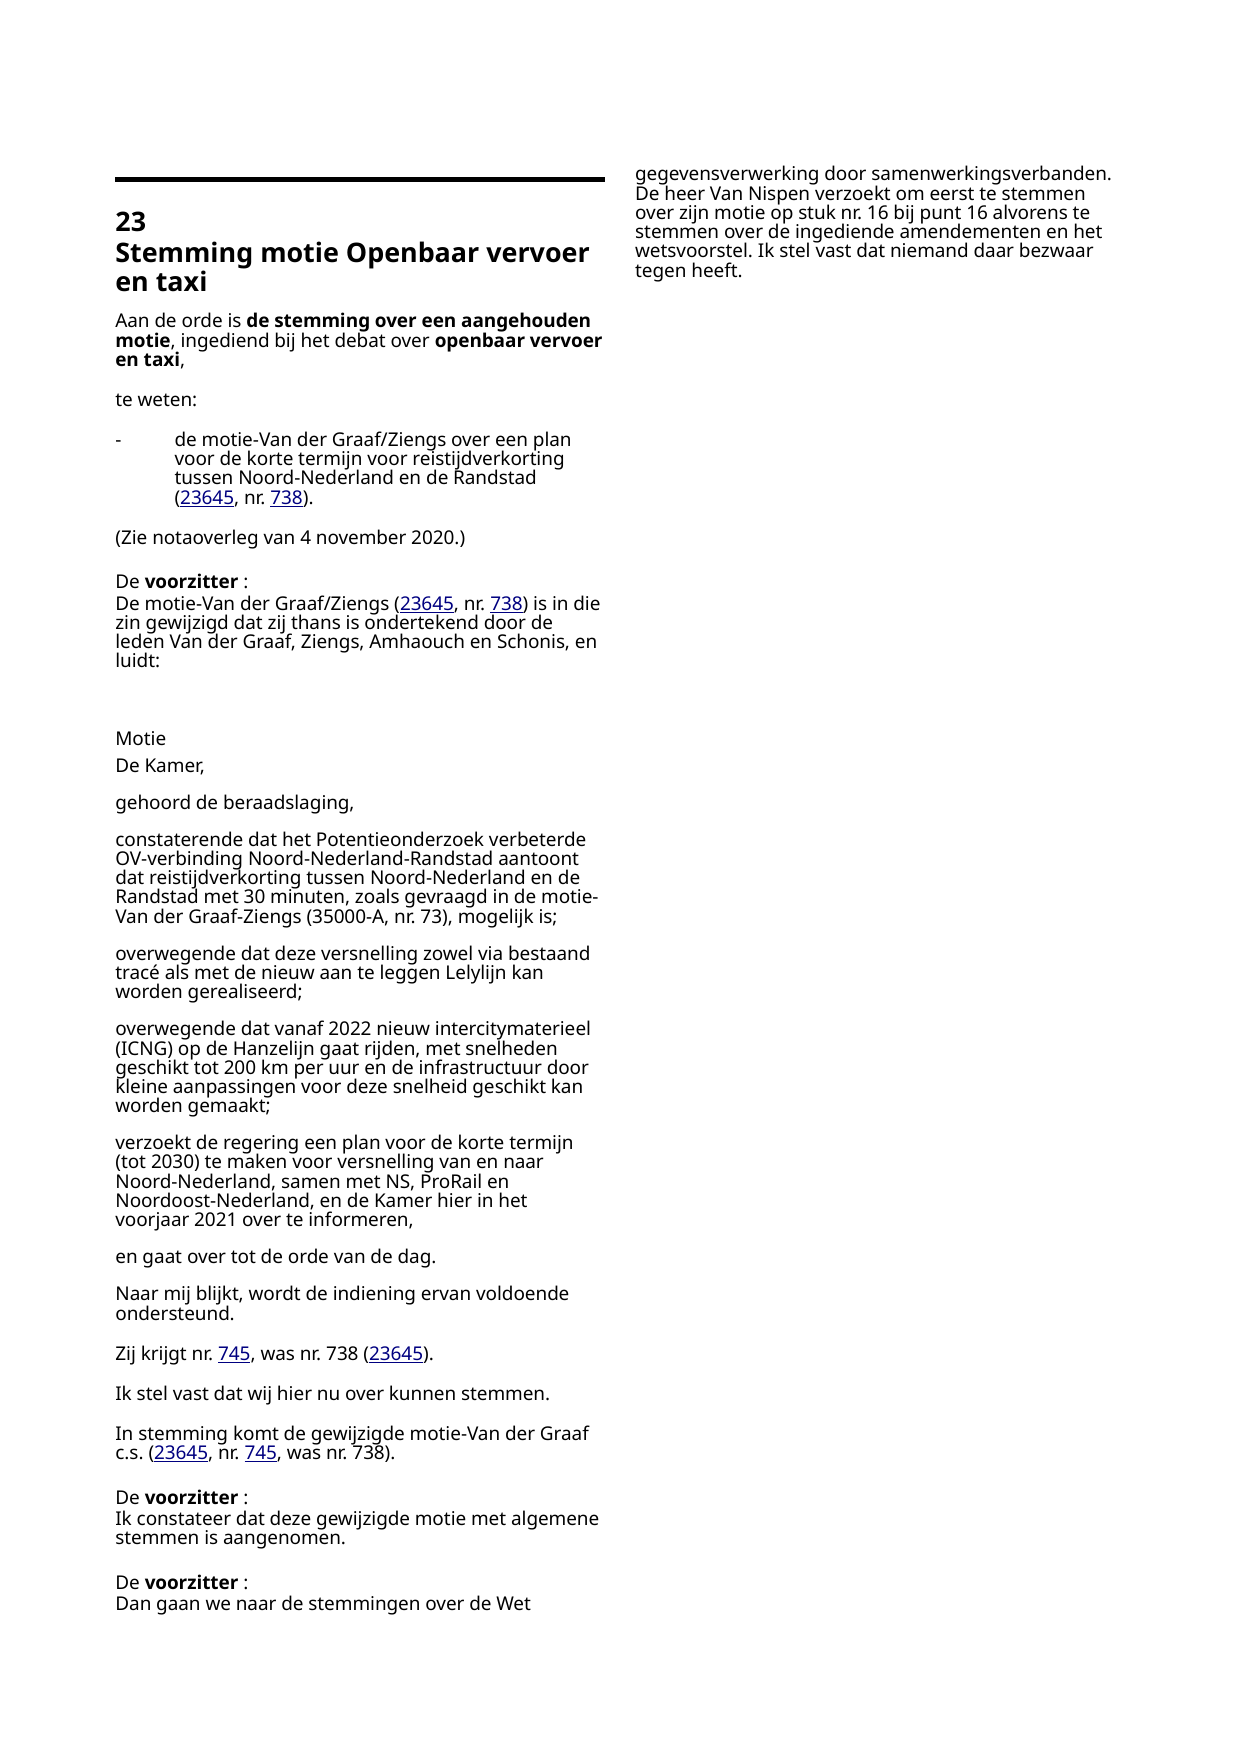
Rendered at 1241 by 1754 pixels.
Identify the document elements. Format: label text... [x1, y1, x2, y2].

text Naar mij blijkt, wordt de indiening ervan voldoende ondersteund. [115, 1285, 605, 1324]
text overwegende dat deze versnelling zowel via bestaand tracé als met de nieuw aan te leggen Lelylijn kan worden gerealiseerd; [115, 945, 605, 1002]
text Stemming motie Openbaar vervoer en taxi [115, 239, 605, 312]
text Ik constateer dat deze gewijzigde motie met algemene stemmen is aangenomen. [115, 1510, 605, 1548]
text De voorzitter : [115, 1569, 605, 1595]
text te weten: [115, 391, 605, 410]
text gegevensverwerking door samenwerkingsverbanden. De heer Van Nispen verzoekt om eerst te stemmen over zijn motie op stuk nr. 16 bij punt 16 alvorens te stemmen over de ingediende amendementen en het wetsvoorstel. Ik stel vast dat niemand daar bezwaar tegen heeft. [635, 165, 1125, 281]
text 23 [115, 203, 605, 239]
text verzoekt de regering een plan voor de korte termijn (tot 2030) te maken voor versnelling van en naar Noord-Nederland, samen met NS, ProRail en Noordoost-Nederland, en de Kamer hier in het voorjaar 2021 over te informeren, [115, 1134, 605, 1231]
text constaterende dat het Potentieonderzoek verbeterde OV-verbinding Noord-Nederland-Randstad aantoont dat reistijdverkorting tussen Noord-Nederland en de Randstad met 30 minuten, zoals gevraagd in de motie-Van der Graaf-Ziengs (35000-A, nr. 73), mogelijk is; [115, 831, 605, 927]
text De voorzitter : [115, 569, 605, 594]
text In stemming komt de gewijzigde motie-Van der Graaf c.s. (23645, nr. 745, was nr. 738). [115, 1425, 605, 1463]
text Dan gaan we naar de stemmingen over de Wet [115, 1595, 605, 1614]
text De Kamer, [115, 757, 605, 776]
text De voorzitter : [115, 1484, 605, 1510]
text Ik stel vast dat wij hier nu over kunnen stemmen. [115, 1384, 605, 1404]
text Aan de orde is de stemming over een aangehouden motie, ingediend bij het debat over openbaar vervoer en taxi, [115, 312, 605, 370]
text De motie-Van der Graaf/Ziengs (23645, nr. 738) is in die zin gewijzigd dat zij thans is ondertekend door de leden Van der Graaf, Ziengs, Amhaouch en Schonis, en luidt: [115, 594, 605, 672]
text gehoord de beraadslaging, [115, 794, 605, 813]
text (Zie notaoverleg van 4 november 2020.) [115, 529, 605, 548]
text overwegende dat vanaf 2022 nieuw intercitymaterieel (ICNG) op de Hanzelijn gaat rijden, met snelheden geschikt tot 200 km per uur en de infrastructuur door kleine aanpassingen voor deze snelheid geschikt kan worden gemaakt; [115, 1020, 605, 1117]
text Motie [115, 725, 605, 751]
text Zij krijgt nr. 745, was nr. 738 (23645). [115, 1344, 605, 1364]
text en gaat over tot de orde van de dag. [115, 1248, 605, 1268]
list de motie-Van der Graaf/Ziengs over een plan voor de korte termijn voor reistijdverkorting tussen Noord-Nederland en de Randstad (23645, nr. 738). [115, 431, 605, 508]
